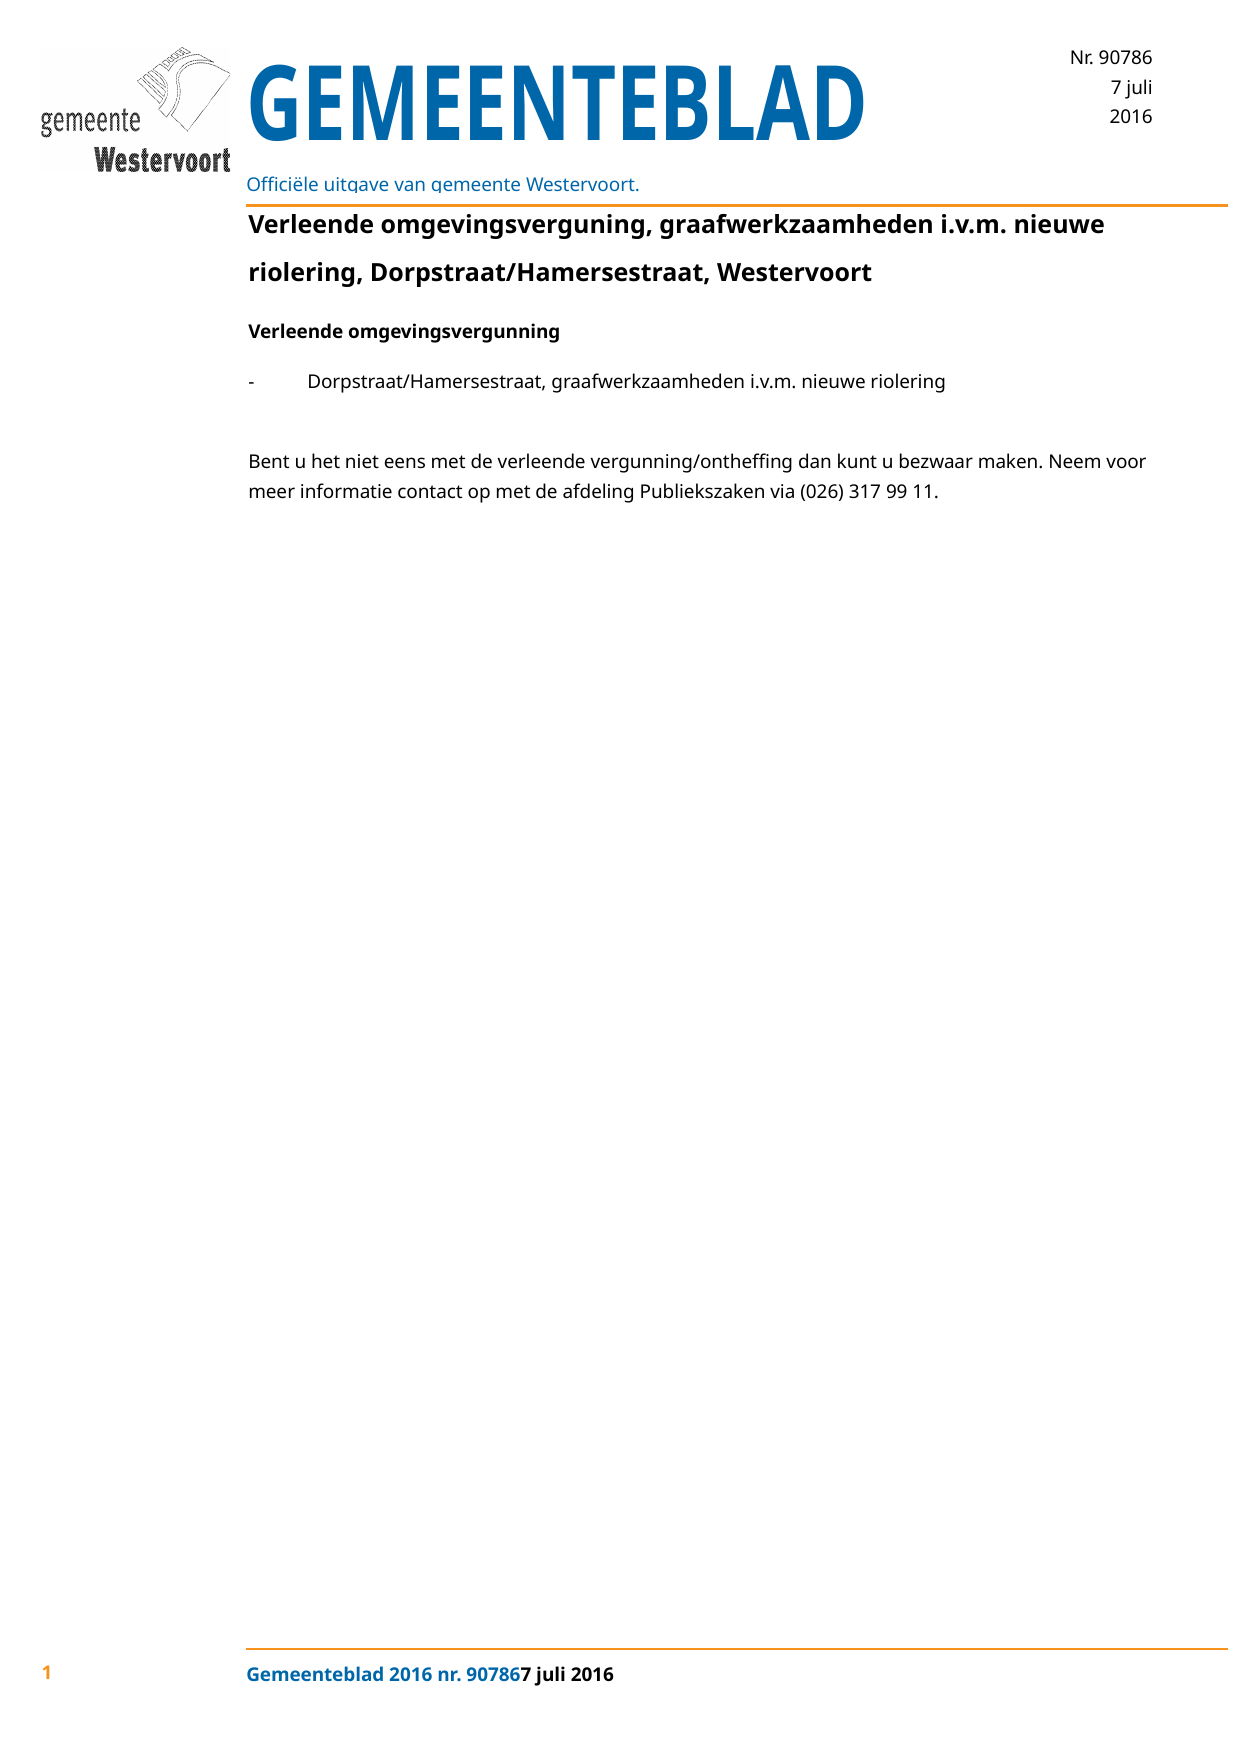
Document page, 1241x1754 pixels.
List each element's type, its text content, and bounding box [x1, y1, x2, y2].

picture [41, 47, 231, 172]
text Bent u het niet eens met de verleende vergunning/ontheffing dan kunt u bezwaar maken. Neem voor meer informatie contact op met de afdeling Publiekszaken via (026) 317 99 11. [248, 448, 1152, 504]
text Verleende omgevingsverguning, graafwerkzaamheden i.v.m. nieuwe riolering, Dorpstraat/Hamersestraat, Westervoort [248, 207, 1152, 288]
text Verleende omgevingsvergunning [248, 318, 1152, 344]
list Dorpstraat/Hamersestraat, graafwerkzaamheden i.v.m. nieuwe riolering [248, 368, 1152, 394]
